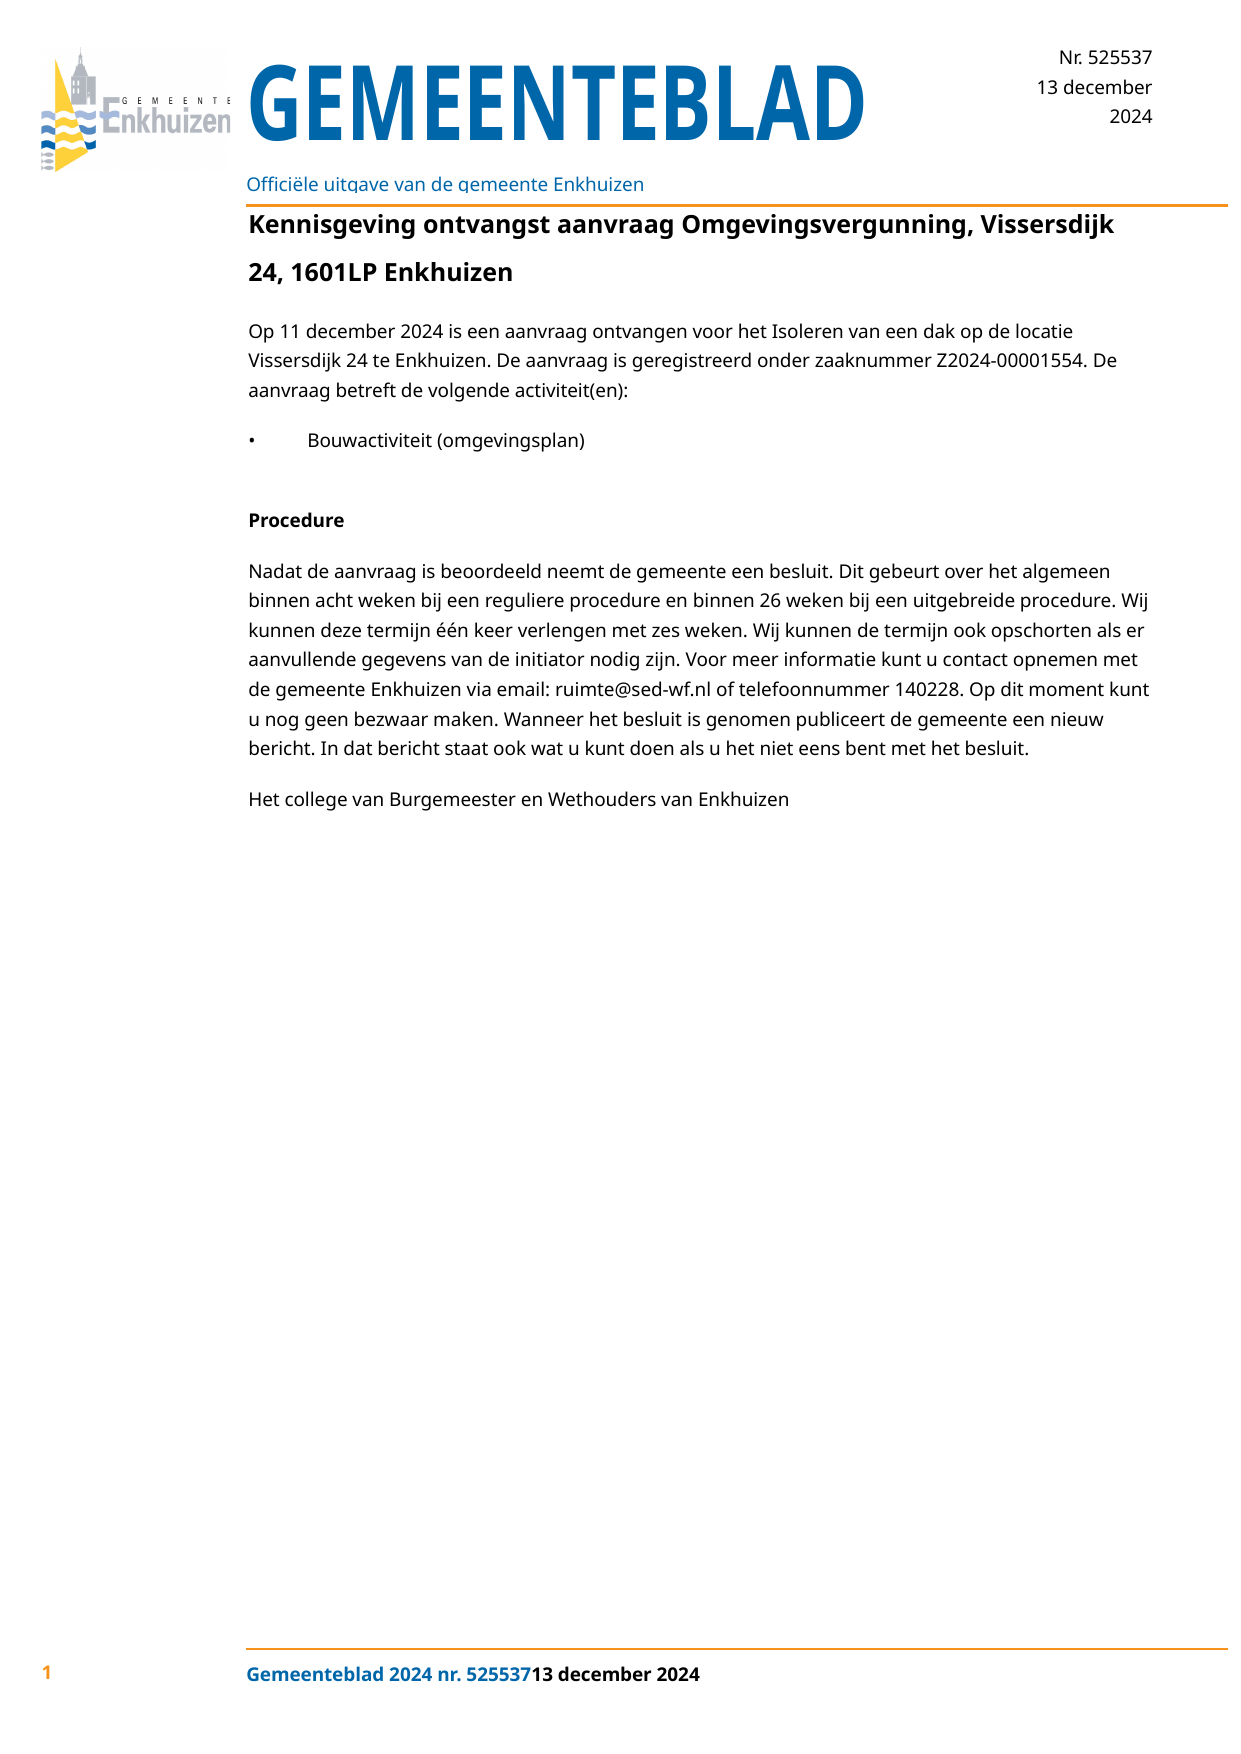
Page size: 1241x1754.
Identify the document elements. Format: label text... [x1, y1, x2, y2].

text Procedure [248, 507, 1152, 533]
text Het college van Burgemeester en Wethouders van Enkhuizen [248, 786, 1152, 812]
list Bouwactiviteit (omgevingsplan) [248, 427, 1152, 453]
text Kennisgeving ontvangst aanvraag Omgevingsvergunning, Vissersdijk 24, 1601LP Enkhuizen [248, 207, 1152, 288]
text Op 11 december 2024 is een aanvraag ontvangen voor het Isoleren van een dak op de locatie Vissersdijk 24 te Enkhuizen. De aanvraag is geregistreerd onder zaaknummer Z2024-00001554. De aanvraag betreft de volgende activiteit(en): [248, 318, 1152, 403]
text Nadat de aanvraag is beoordeeld neemt de gemeente een besluit. Dit gebeurt over het algemeen binnen acht weken bij een reguliere procedure en binnen 26 weken bij een uitgebreide procedure. Wij kunnen deze termijn één keer verlengen met zes weken. Wij kunnen de termijn ook opschorten als er aanvullende gegevens van de initiator nodig zijn. Voor meer informatie kunt u contact opnemen met de gemeente Enkhuizen via email: ruimte@sed-wf.nl of telefoonnummer 140228. Op dit moment kunt u nog geen bezwaar maken. Wanneer het besluit is genomen publiceert de gemeente een nieuw bericht. In dat bericht staat ook wat u kunt doen als u het niet eens bent met het besluit. [248, 558, 1152, 761]
picture [41, 47, 231, 172]
